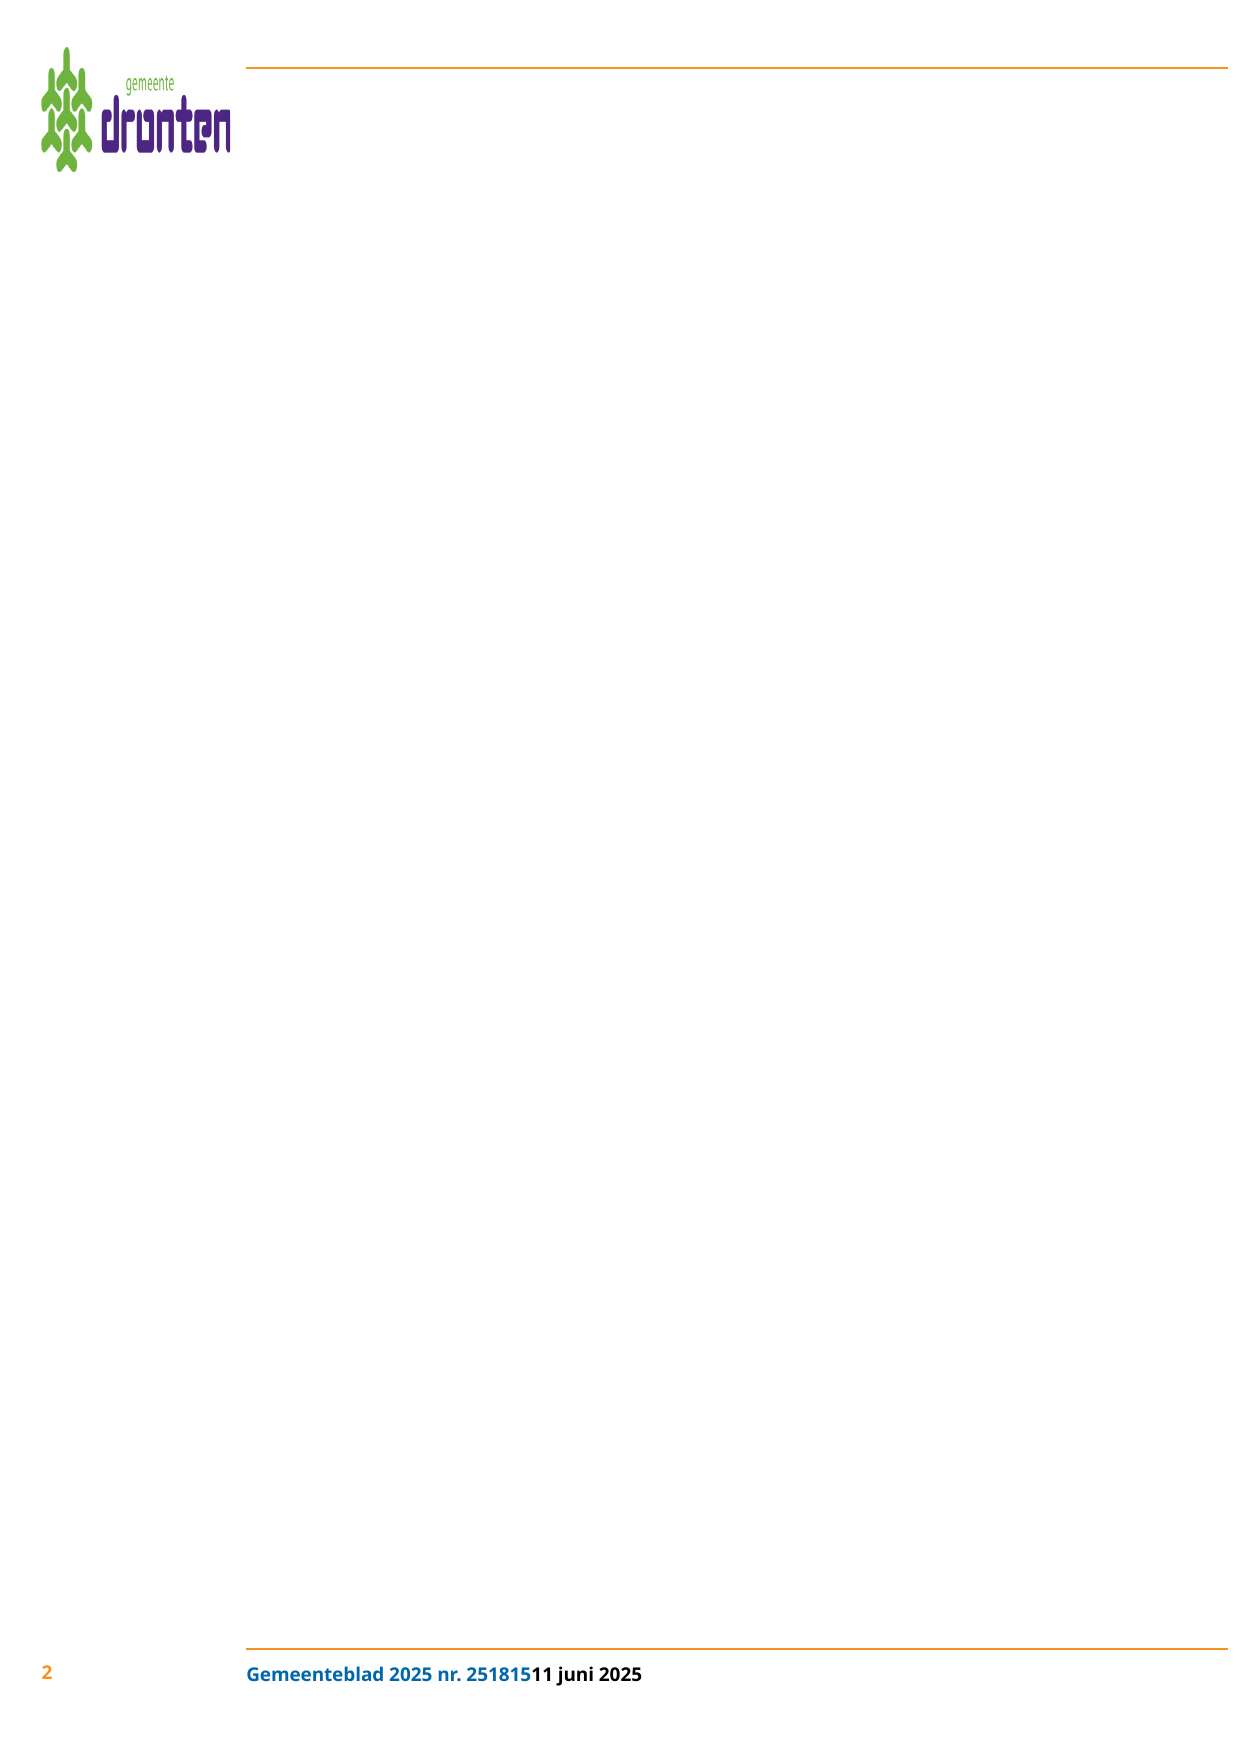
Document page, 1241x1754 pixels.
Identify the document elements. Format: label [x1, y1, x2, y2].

picture [41, 47, 231, 172]
